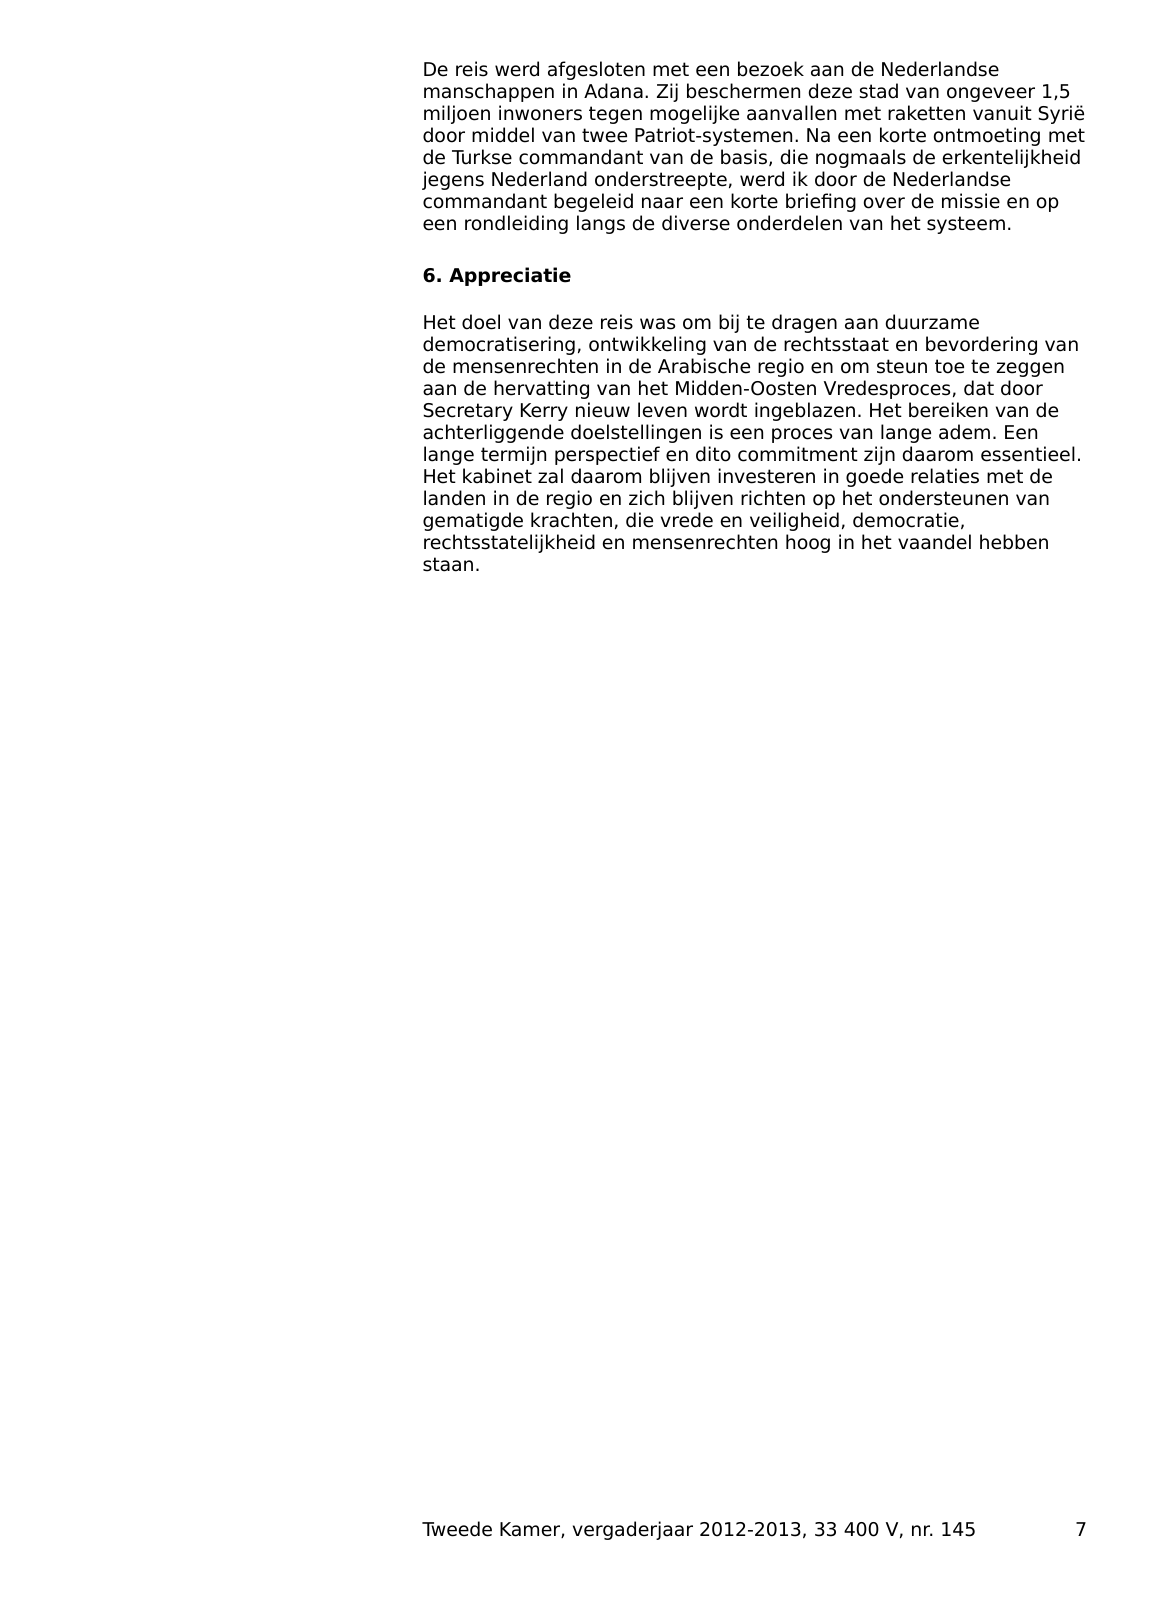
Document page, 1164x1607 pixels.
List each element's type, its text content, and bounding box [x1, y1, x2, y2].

text De reis werd afgesloten met een bezoek aan de Nederlandse manschappen in Adana. Zij beschermen deze stad van ongeveer 1,5 miljoen inwoners tegen mogelijke aanvallen met raketten vanuit Syrië door middel van twee Patriot-systemen. Na een korte ontmoeting met de Turkse commandant van de basis, die nogmaals de erkentelijkheid jegens Nederland onderstreepte, werd ik door de Nederlandse commandant begeleid naar een korte briefing over de missie en op een rondleiding langs de diverse onderdelen van het systeem. [422, 59, 1087, 235]
text Het doel van deze reis was om bij te dragen aan duurzame democratisering, ontwikkeling van de rechtsstaat en bevordering van de mensenrechten in de Arabische regio en om steun toe te zeggen aan de hervatting van het Midden-Oosten Vredesproces, dat door Secretary Kerry nieuw leven wordt ingeblazen. Het bereiken van de achterliggende doelstellingen is een proces van lange adem. Een lange termijn perspectief en dito commitment zijn daarom essentieel. Het kabinet zal daarom blijven investeren in goede relaties met de landen in de regio en zich blijven richten op het ondersteunen van gematigde krachten, die vrede en veiligheid, democratie, rechtsstatelijkheid en mensenrechten hoog in het vaandel hebben staan. [422, 312, 1087, 576]
subtitle 6. Appreciatie [422, 265, 1087, 287]
